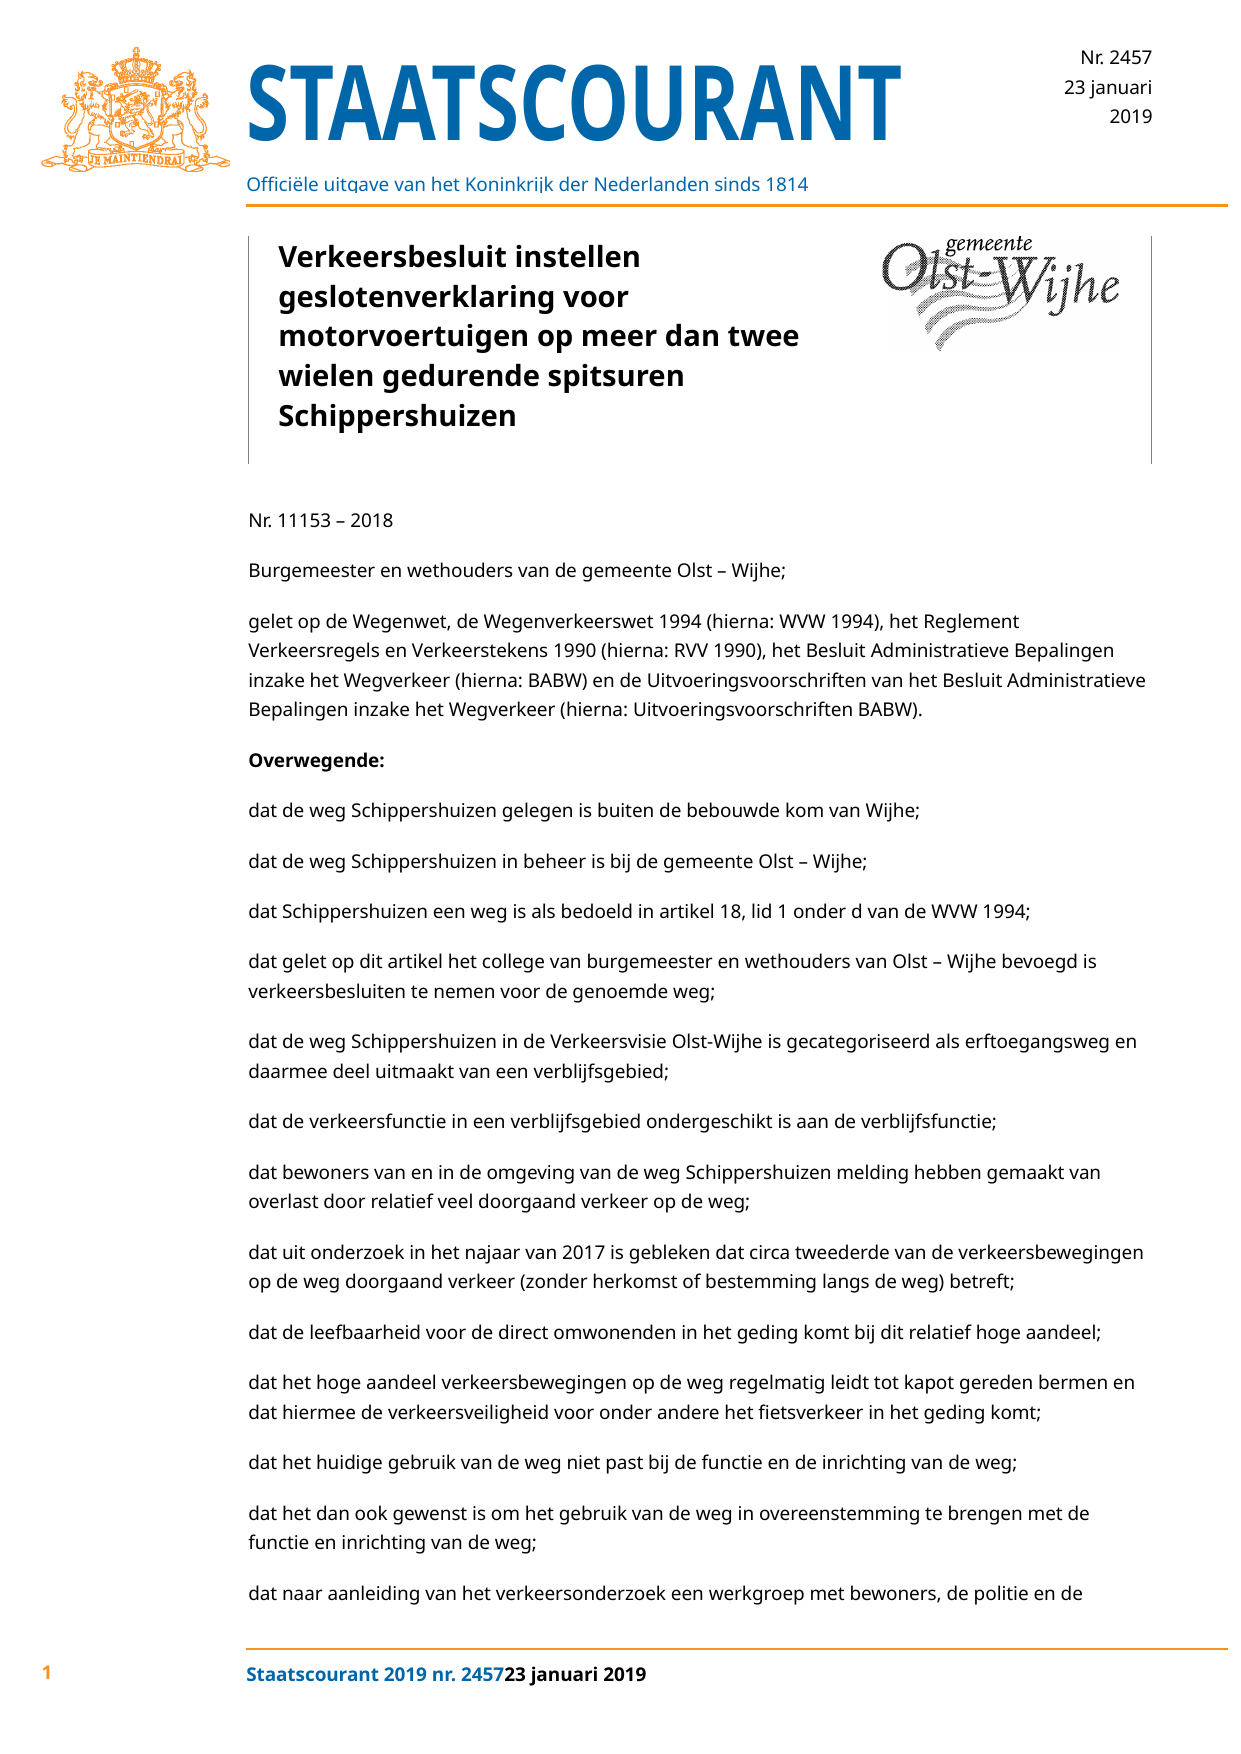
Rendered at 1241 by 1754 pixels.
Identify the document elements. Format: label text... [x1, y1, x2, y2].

text dat het hoge aandeel verkeersbewegingen op de weg regelmatig leidt tot kapot gereden bermen en dat hiermee de verkeersveiligheid voor onder andere het fietsverkeer in het geding komt; [248, 1369, 1152, 1425]
text dat naar aanleiding van het verkeersonderzoek een werkgroep met bewoners, de politie en de [248, 1580, 1152, 1606]
text dat het dan ook gewenst is om het gebruik van de weg in overeenstemming te brengen met de functie en inrichting van de weg; [248, 1500, 1152, 1555]
table_header Verkeersbesluit instellen geslotenverklaring voor motorvoertuigen op meer dan twee wielen gedurende spitsuren Schippershuizen [249, 236, 850, 464]
text dat het huidige gebruik van de weg niet past bij de functie en de inrichting van de weg; [248, 1449, 1152, 1475]
text dat de verkeersfunctie in een verblijfsgebied ondergeschikt is aan de verblijfsfunctie; [248, 1109, 1152, 1134]
text Nr. 11153 – 2018 [248, 507, 1152, 533]
text dat de weg Schippershuizen in beheer is bij de gemeente Olst – Wijhe; [248, 848, 1152, 873]
text dat de leefbaarheid voor de direct omwonenden in het geding komt bij dit relatief hoge aandeel; [248, 1319, 1152, 1345]
picture [41, 47, 231, 172]
text Overwegende: [248, 747, 1152, 773]
text dat de weg Schippershuizen in de Verkeersvisie Olst-Wijhe is gecategoriseerd als erftoegangsweg en daarmee deel uitmaakt van een verblijfsgebied; [248, 1029, 1152, 1084]
text dat bewoners van en in de omgeving van de weg Schippershuizen melding hebben gemaakt van overlast door relatief veel doorgaand verkeer op de weg; [248, 1159, 1152, 1214]
text gelet op de Wegenwet, de Wegenverkeerswet 1994 (hierna: WVW 1994), het Reglement Verkeersregels en Verkeerstekens 1990 (hierna: RVV 1990), het Besluit Administratieve Bepalingen inzake het Wegverkeer (hierna: BABW) en de Uitvoeringsvoorschriften van het Besluit Administratieve Bepalingen inzake het Wegverkeer (hierna: Uitvoeringsvoorschriften BABW). [248, 608, 1152, 722]
table_header [850, 236, 1151, 464]
text Burgemeester en wethouders van de gemeente Olst – Wijhe; [248, 557, 1152, 583]
text dat gelet op dit artikel het college van burgemeester en wethouders van Olst – Wijhe bevoegd is verkeersbesluiten te nemen voor de genoemde weg; [248, 949, 1152, 1004]
text dat Schippershuizen een weg is als bedoeld in artikel 18, lid 1 onder d van de WVW 1994; [248, 898, 1152, 924]
text dat de weg Schippershuizen gelegen is buiten de bebouwde kom van Wijhe; [248, 797, 1152, 823]
picture [882, 236, 1119, 352]
text dat uit onderzoek in het najaar van 2017 is gebleken dat circa tweederde van de verkeersbewegingen op de weg doorgaand verkeer (zonder herkomst of bestemming langs de weg) betreft; [248, 1239, 1152, 1294]
